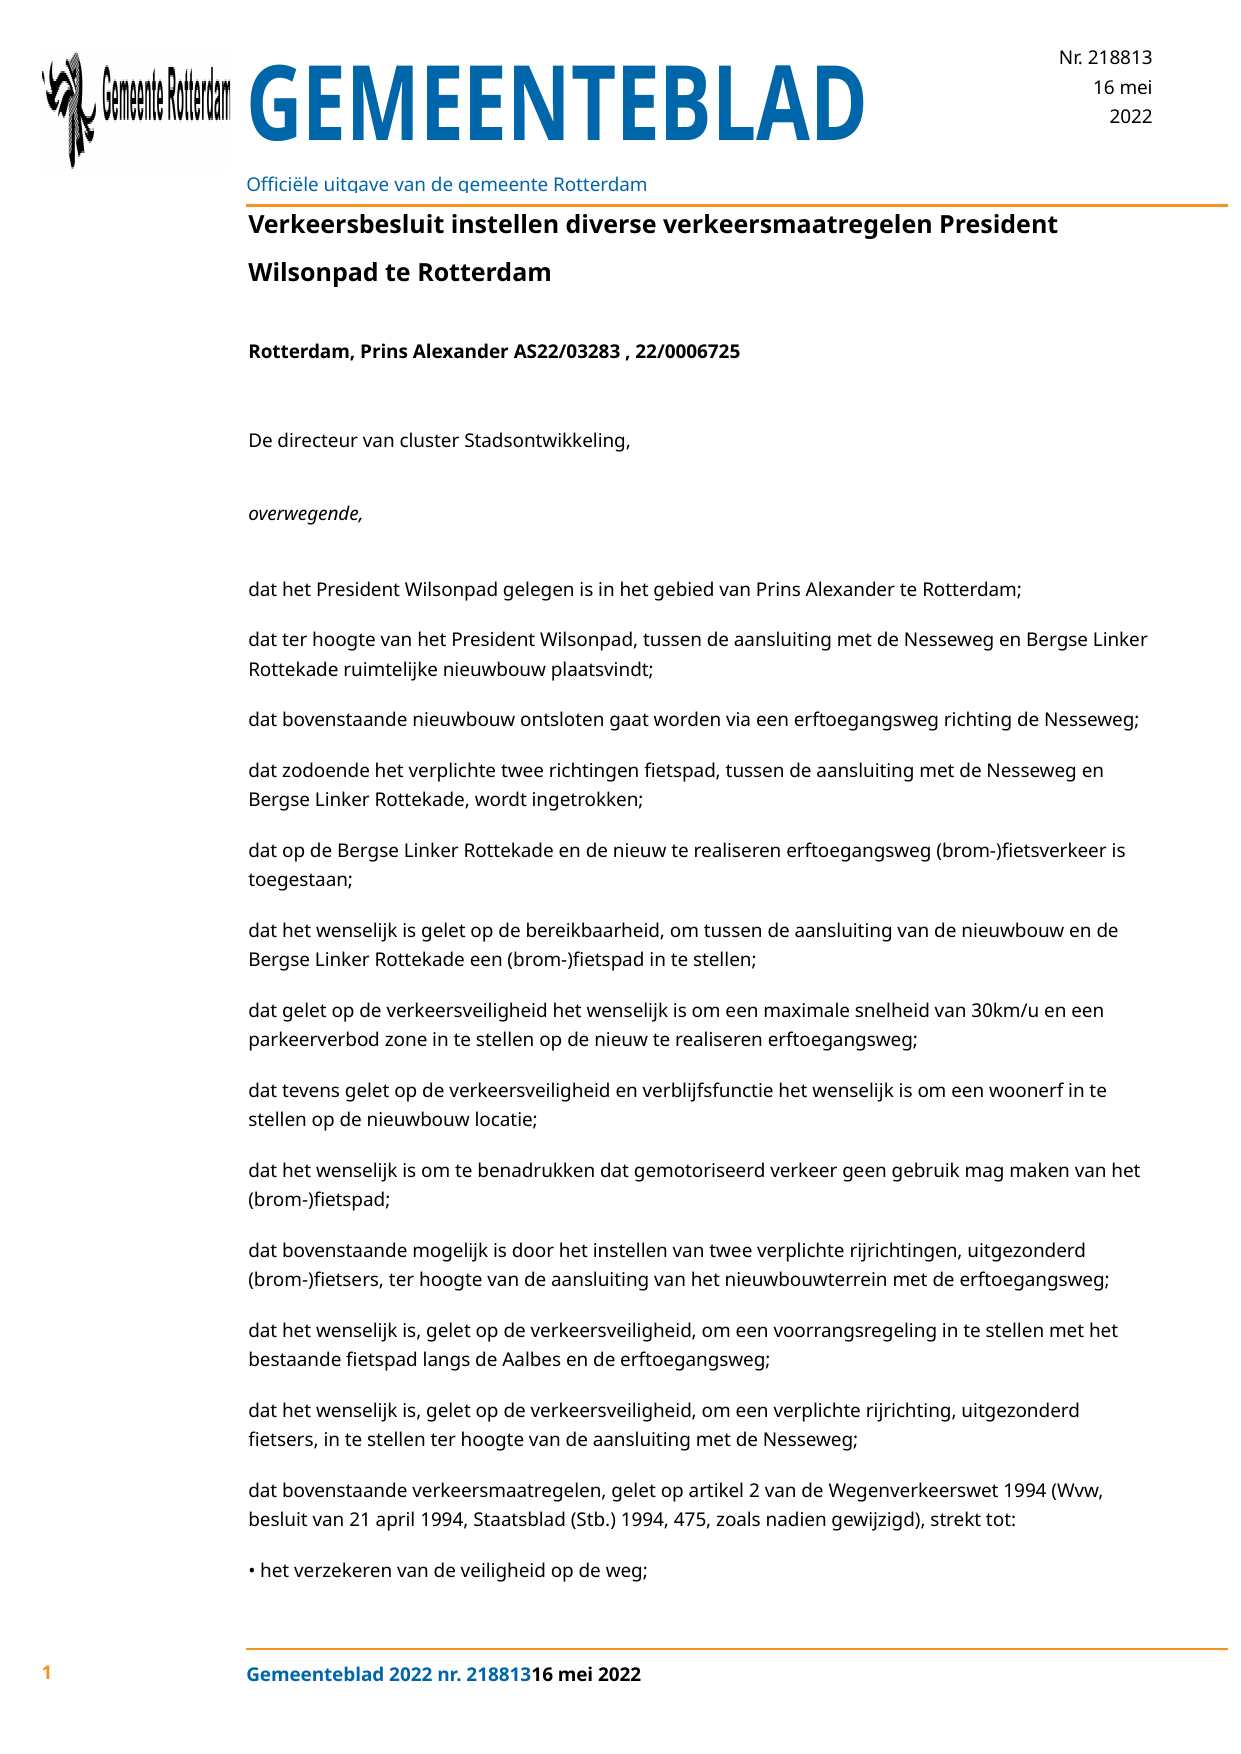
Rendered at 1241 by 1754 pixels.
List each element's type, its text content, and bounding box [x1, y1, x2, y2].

text Verkeersbesluit instellen diverse verkeersmaatregelen President Wilsonpad te Rotterdam [248, 207, 1152, 288]
text dat bovenstaande mogelijk is door het instellen van twee verplichte rijrichtingen, uitgezonderd (brom-)fietsers, ter hoogte van de aansluiting van het nieuwbouwterrein met de erftoegangsweg; [248, 1237, 1152, 1292]
text dat het wenselijk is gelet op de bereikbaarheid, om tussen de aansluiting van de nieuwbouw en de Bergse Linker Rottekade een (brom-)fietspad in te stellen; [248, 917, 1152, 972]
text De directeur van cluster Stadsontwikkeling, [248, 427, 1152, 453]
text dat op de Bergse Linker Rottekade en de nieuw te realiseren erftoegangsweg (brom-)fietsverkeer is toegestaan; [248, 837, 1152, 892]
text overwegende, [248, 500, 1152, 526]
text dat het wenselijk is om te benadrukken dat gemotoriseerd verkeer geen gebruik mag maken van het (brom-)fietspad; [248, 1157, 1152, 1212]
text • het verzekeren van de veiligheid op de weg; [248, 1557, 1152, 1583]
text dat het wenselijk is, gelet op de verkeersveiligheid, om een verplichte rijrichting, uitgezonderd fietsers, in te stellen ter hoogte van de aansluiting met de Nesseweg; [248, 1397, 1152, 1452]
text dat zodoende het verplichte twee richtingen fietspad, tussen de aansluiting met de Nesseweg en Bergse Linker Rottekade, wordt ingetrokken; [248, 757, 1152, 812]
text dat bovenstaande verkeersmaatregelen, gelet op artikel 2 van de Wegenverkeerswet 1994 (Wvw, besluit van 21 april 1994, Staatsblad (Stb.) 1994, 475, zoals nadien gewijzigd), strekt tot: [248, 1477, 1152, 1532]
text dat bovenstaande nieuwbouw ontsloten gaat worden via een erftoegangsweg richting de Nesseweg; [248, 707, 1152, 732]
text dat ter hoogte van het President Wilsonpad, tussen de aansluiting met de Nesseweg en Bergse Linker Rottekade ruimtelijke nieuwbouw plaatsvindt; [248, 627, 1152, 682]
text dat tevens gelet op de verkeersveiligheid en verblijfsfunctie het wenselijk is om een woonerf in te stellen op de nieuwbouw locatie; [248, 1077, 1152, 1132]
picture [41, 47, 231, 172]
text dat gelet op de verkeersveiligheid het wenselijk is om een maximale snelheid van 30km/u en een parkeerverbod zone in te stellen op de nieuw te realiseren erftoegangsweg; [248, 997, 1152, 1052]
text dat het President Wilsonpad gelegen is in het gebied van Prins Alexander te Rotterdam; [248, 576, 1152, 602]
text dat het wenselijk is, gelet op de verkeersveiligheid, om een voorrangsregeling in te stellen met het bestaande fietspad langs de Aalbes en de erftoegangsweg; [248, 1317, 1152, 1372]
text Rotterdam, Prins Alexander AS22/03283 , 22/0006725 [248, 339, 1152, 364]
